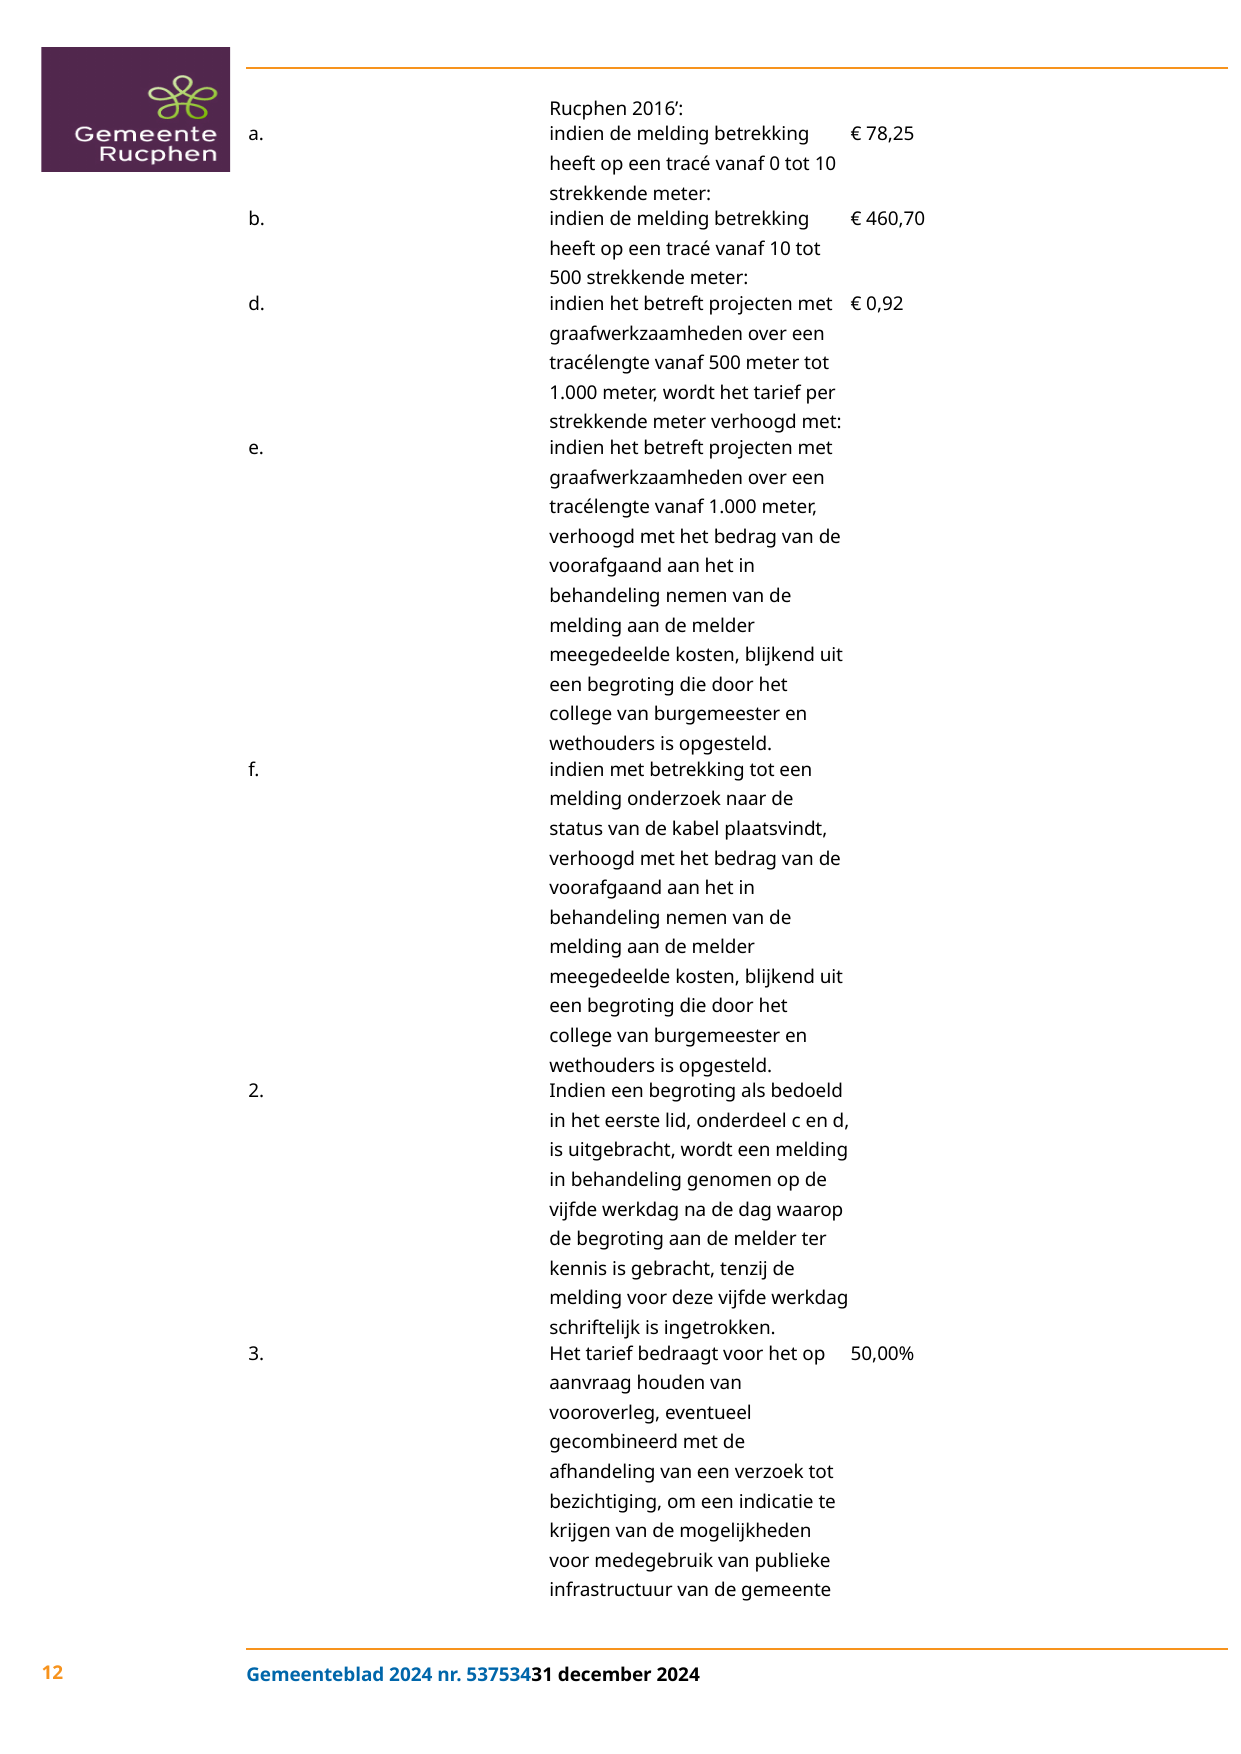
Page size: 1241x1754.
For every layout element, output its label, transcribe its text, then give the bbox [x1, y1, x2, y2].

table_cell 50,00% [850, 1340, 1152, 1602]
table_cell [248, 95, 549, 121]
table_cell b. [248, 205, 549, 290]
table_cell indien de melding betrekking heeft op een tracé vanaf 0 tot 10 strekkende meter: [549, 121, 850, 205]
table_cell [850, 1078, 1152, 1340]
table_cell d. [248, 290, 549, 434]
table_cell € 78,25 [850, 121, 1152, 205]
picture [41, 47, 231, 172]
table_cell Rucphen 2016’: [549, 95, 850, 121]
table_cell f. [248, 756, 549, 1077]
table_cell indien met betrekking tot een melding onderzoek naar de status van de kabel plaatsvindt, verhoogd met het bedrag van de voorafgaand aan het in behandeling nemen van de melding aan de melder meegedeelde kosten, blijkend uit een begroting die door het college van burgemeester en wethouders is opgesteld. [549, 756, 850, 1077]
table_cell indien het betreft projecten met graafwerkzaamheden over een tracélengte vanaf 500 meter tot 1.000 meter, wordt het tarief per strekkende meter verhoogd met: [549, 290, 850, 434]
table_cell [850, 434, 1152, 756]
table_cell [850, 95, 1152, 121]
table_cell indien het betreft projecten met graafwerkzaamheden over een tracélengte vanaf 1.000 meter, verhoogd met het bedrag van de voorafgaand aan het in behandeling nemen van de melding aan de melder meegedeelde kosten, blijkend uit een begroting die door het college van burgemeester en wethouders is opgesteld. [549, 434, 850, 756]
table_cell 3. [248, 1340, 549, 1602]
table_cell e. [248, 434, 549, 756]
table_cell Indien een begroting als bedoeld in het eerste lid, onderdeel c en d, is uitgebracht, wordt een melding in behandeling genomen op de vijfde werkdag na de dag waarop de begroting aan de melder ter kennis is gebracht, tenzij de melding voor deze vijfde werkdag schriftelijk is ingetrokken. [549, 1078, 850, 1340]
table_cell € 460,70 [850, 205, 1152, 290]
table_cell a. [248, 121, 549, 205]
table_cell 2. [248, 1078, 549, 1340]
table_cell € 0,92 [850, 290, 1152, 434]
table_cell [850, 756, 1152, 1077]
table_cell indien de melding betrekking heeft op een tracé vanaf 10 tot 500 strekkende meter: [549, 205, 850, 290]
table_cell Het tarief bedraagt voor het op aanvraag houden van vooroverleg, eventueel gecombineerd met de afhandeling van een verzoek tot bezichtiging, om een indicatie te krijgen van de mogelijkheden voor medegebruik van publieke infrastructuur van de gemeente [549, 1340, 850, 1602]
